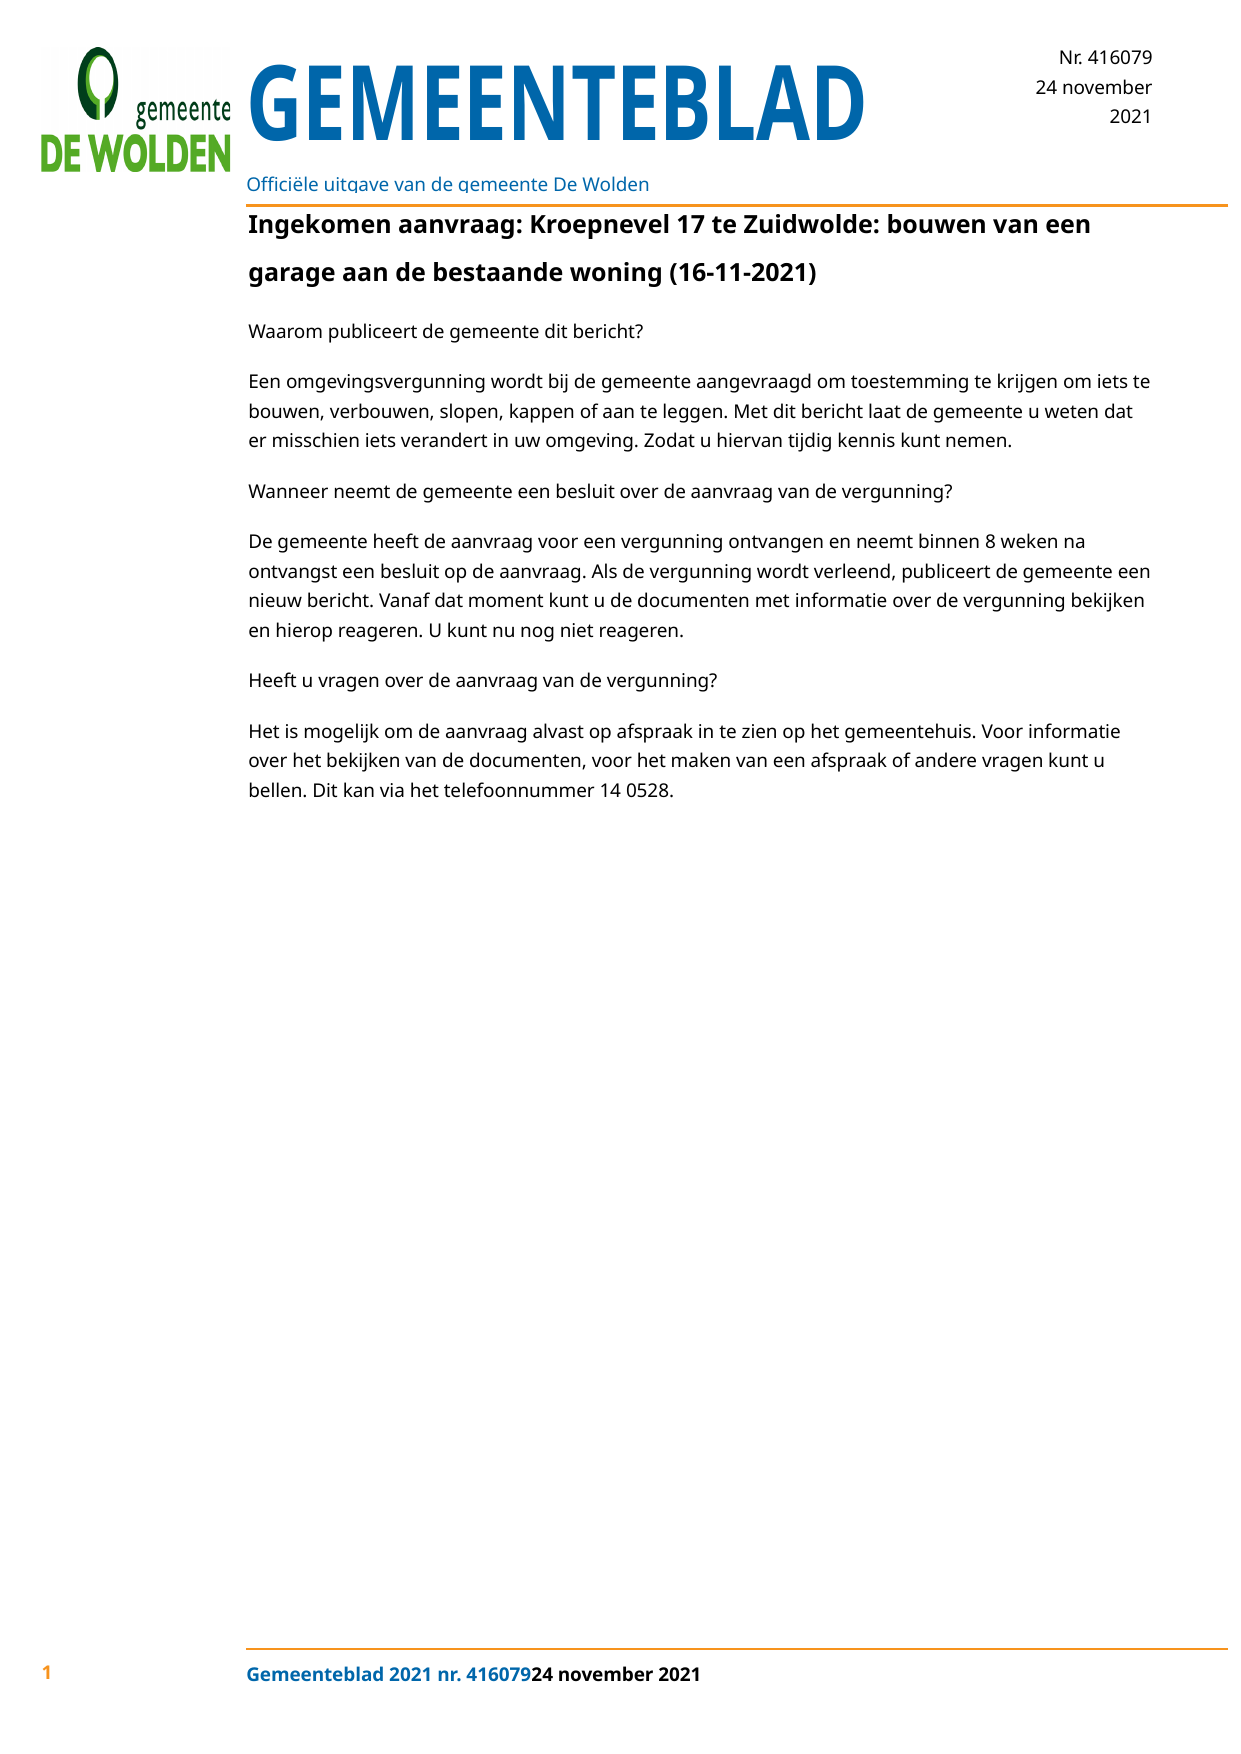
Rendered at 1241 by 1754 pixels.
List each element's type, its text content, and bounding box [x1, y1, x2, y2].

text Waarom publiceert de gemeente dit bericht? [248, 318, 1152, 344]
text Ingekomen aanvraag: Kroepnevel 17 te Zuidwolde: bouwen van een garage aan de bestaande woning (16-11-2021) [248, 207, 1152, 288]
text Wanneer neemt de gemeente een besluit over de aanvraag van de vergunning? [248, 478, 1152, 504]
text Het is mogelijk om de aanvraag alvast op afspraak in te zien op het gemeentehuis. Voor informatie over het bekijken van de documenten, voor het maken van een afspraak of andere vragen kunt u bellen. Dit kan via het telefoonnummer 14 0528. [248, 718, 1152, 803]
text De gemeente heeft de aanvraag voor een vergunning ontvangen en neemt binnen 8 weken na ontvangst een besluit op de aanvraag. Als de vergunning wordt verleend, publiceert de gemeente een nieuw bericht. Vanaf dat moment kunt u de documenten met informatie over de vergunning bekijken en hierop reageren. U kunt nu nog niet reageren. [248, 528, 1152, 643]
text Heeft u vragen over de aanvraag van de vergunning? [248, 667, 1152, 693]
text Een omgevingsvergunning wordt bij de gemeente aangevraagd om toestemming te krijgen om iets te bouwen, verbouwen, slopen, kappen of aan te leggen. Met dit bericht laat de gemeente u weten dat er misschien iets verandert in uw omgeving. Zodat u hiervan tijdig kennis kunt nemen. [248, 368, 1152, 453]
picture [41, 47, 231, 172]
